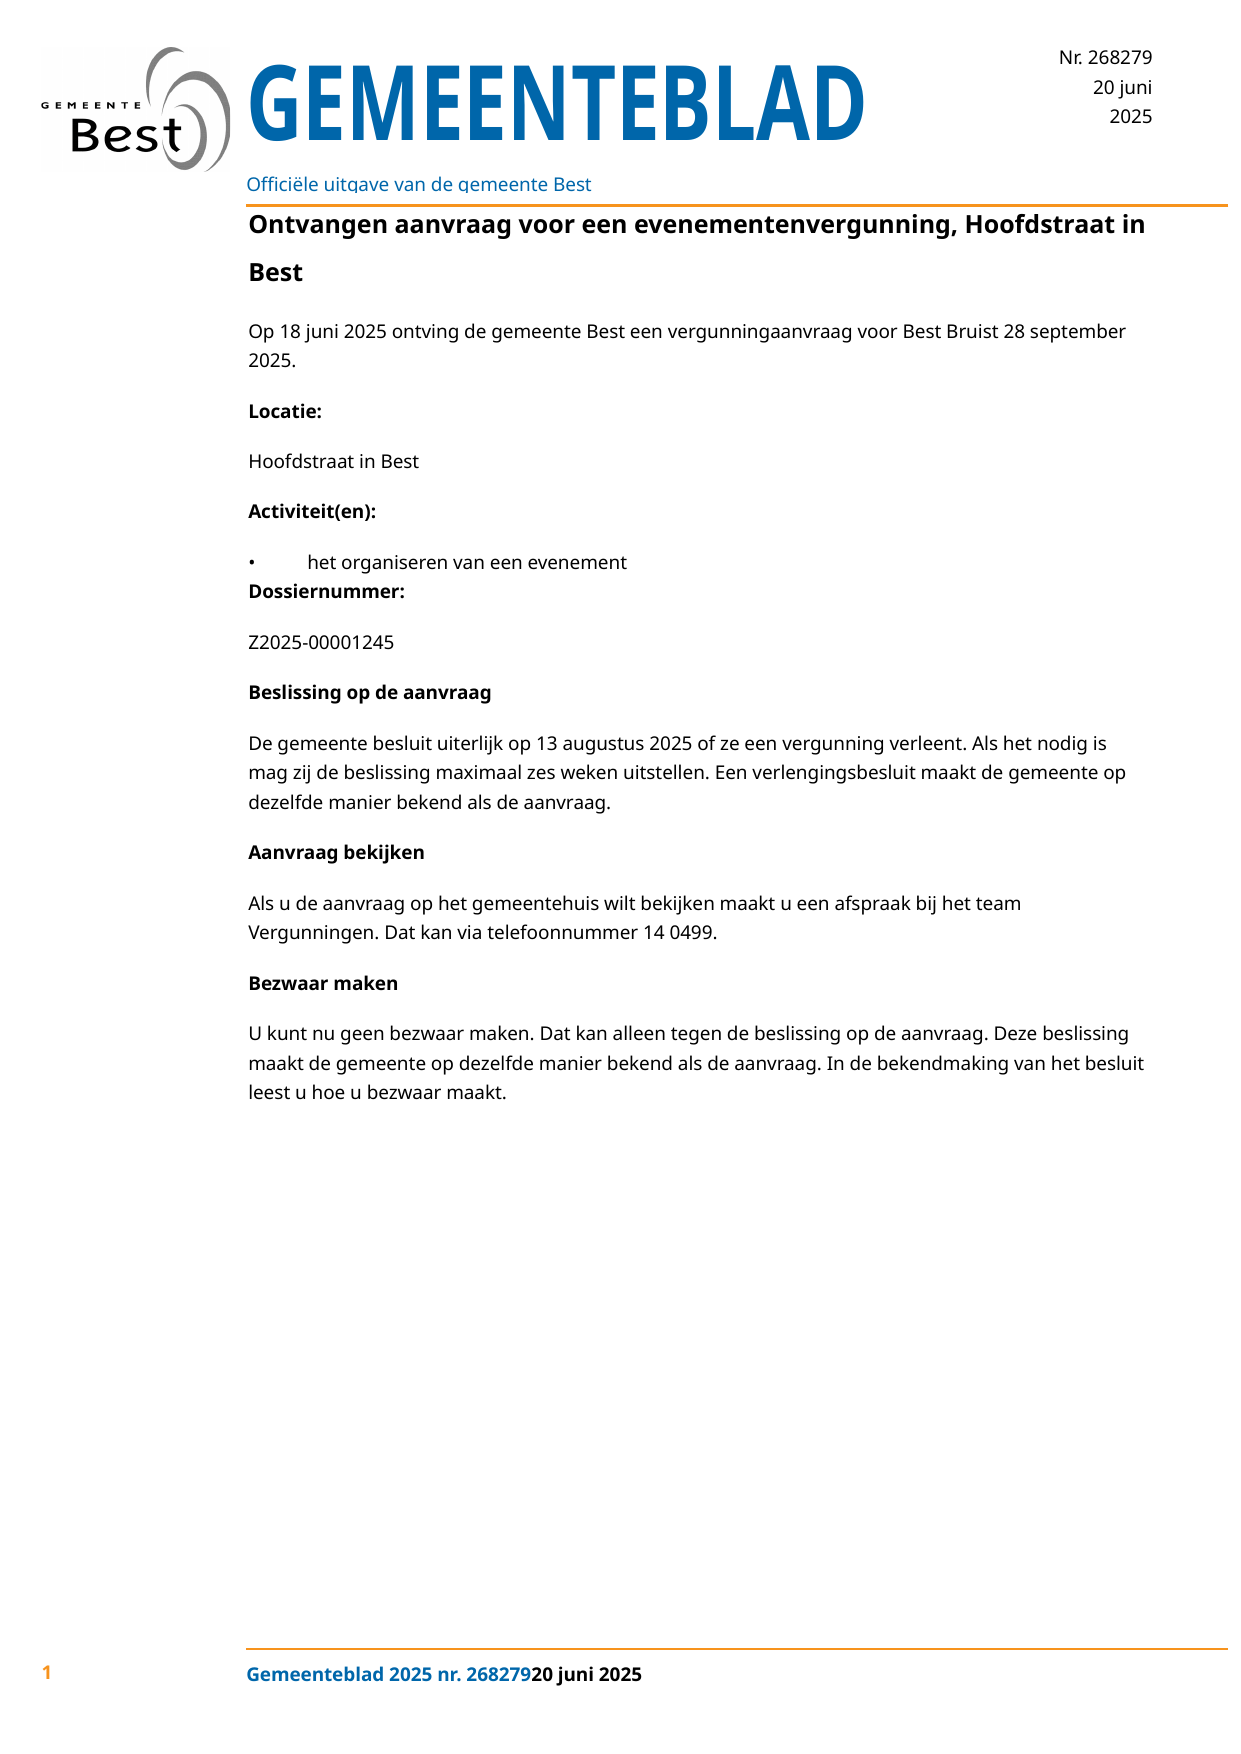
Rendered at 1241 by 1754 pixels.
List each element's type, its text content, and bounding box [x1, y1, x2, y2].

text Hoofdstraat in Best [248, 448, 1152, 474]
text Dossiernummer: [248, 579, 1152, 604]
list het organiseren van een evenement [248, 549, 1152, 575]
text Beslissing op de aanvraag [248, 679, 1152, 705]
text Als u de aanvraag op het gemeentehuis wilt bekijken maakt u een afspraak bij het team Vergunningen. Dat kan via telefoonnummer 14 0499. [248, 890, 1152, 945]
text Aanvraag bekijken [248, 839, 1152, 865]
text Activiteit(en): [248, 499, 1152, 524]
text Locatie: [248, 398, 1152, 424]
text Ontvangen aanvraag voor een evenementenvergunning, Hoofdstraat in Best [248, 207, 1152, 288]
text U kunt nu geen bezwaar maken. Dat kan alleen tegen de beslissing op de aanvraag. Deze beslissing maakt de gemeente op dezelfde manier bekend als de aanvraag. In de bekendmaking van het besluit leest u hoe u bezwaar maakt. [248, 1020, 1152, 1105]
picture [41, 47, 231, 172]
text Z2025-00001245 [248, 629, 1152, 655]
text Bezwaar maken [248, 970, 1152, 996]
text De gemeente besluit uiterlijk op 13 augustus 2025 of ze een vergunning verleent. Als het nodig is mag zij de beslissing maximaal zes weken uitstellen. Een verlengingsbesluit maakt de gemeente op dezelfde manier bekend als de aanvraag. [248, 730, 1152, 815]
text Op 18 juni 2025 ontving de gemeente Best een vergunningaanvraag voor Best Bruist 28 september 2025. [248, 318, 1152, 373]
